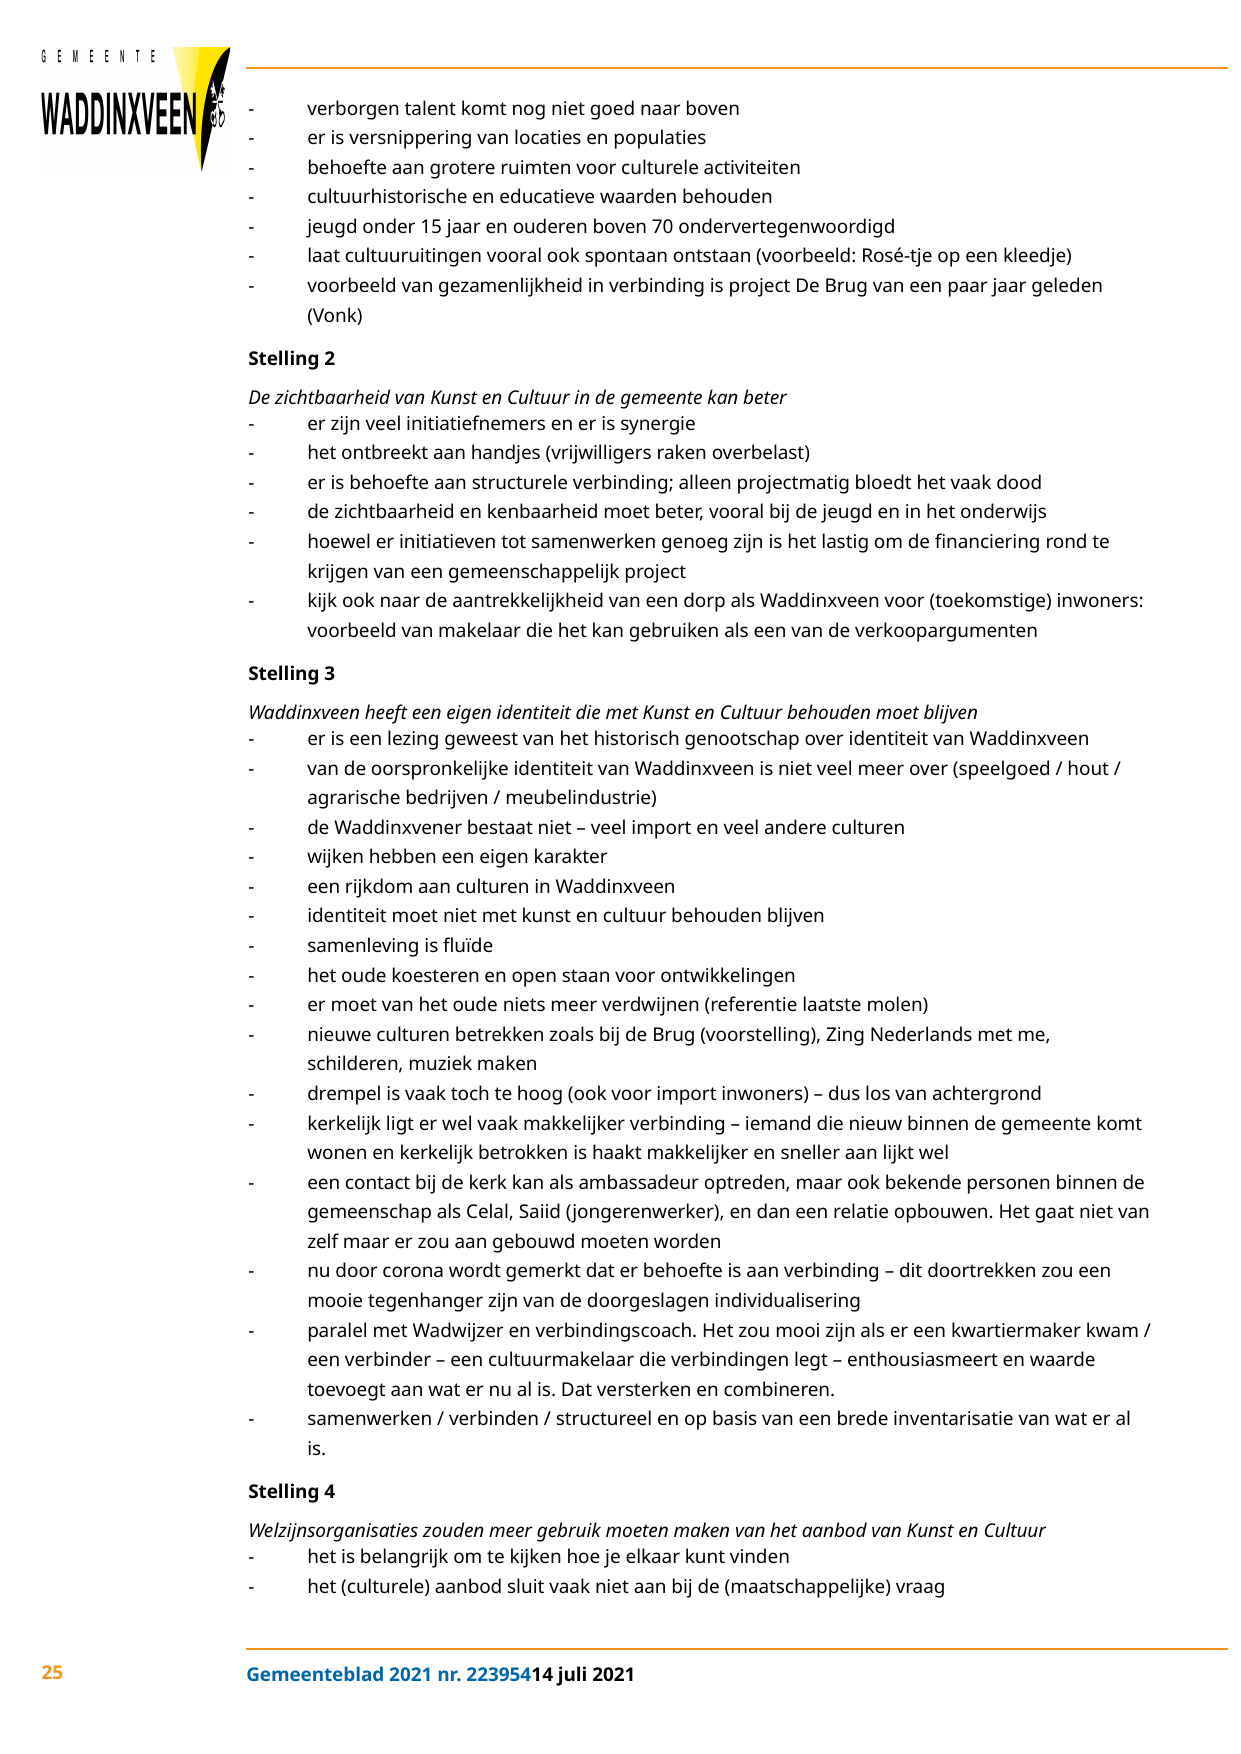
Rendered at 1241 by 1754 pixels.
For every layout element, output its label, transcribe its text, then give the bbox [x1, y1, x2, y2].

text Welzijnsorganisaties zouden meer gebruik moeten maken van het aanbod van Kunst en Cultuur [248, 1518, 1152, 1543]
text Waddinxveen heeft een eigen identiteit die met Kunst en Cultuur behouden moet blijven [248, 699, 1152, 725]
list paralel met Wadwijzer en verbindingscoach. Het zou mooi zijn als er een kwartiermaker kwam / een verbinder – een cultuurmakelaar die verbindingen legt – enthousiasmeert en waarde toevoegt aan wat er nu al is. Dat versterken en combineren. [248, 1317, 1152, 1402]
list hoewel er initiatieven tot samenwerken genoeg zijn is het lastig om de financiering rond te krijgen van een gemeenschappelijk project [248, 528, 1152, 584]
text Stelling 2 [248, 345, 1152, 371]
list nieuwe culturen betrekken zoals bij de Brug (voorstelling), Zing Nederlands met me, schilderen, muziek maken [248, 1021, 1152, 1076]
list het ontbreekt aan handjes (vrijwilligers raken overbelast) [248, 439, 1152, 465]
list behoefte aan grotere ruimten voor culturele activiteiten [248, 154, 1152, 180]
list een contact bij de kerk kan als ambassadeur optreden, maar ook bekende personen binnen de gemeenschap als Celal, Saiid (jongerenwerker), en dan een relatie opbouwen. Het gaat niet van zelf maar er zou aan gebouwd moeten worden [248, 1169, 1152, 1254]
list drempel is vaak toch te hoog (ook voor import inwoners) – dus los van achtergrond [248, 1080, 1152, 1106]
list jeugd onder 15 jaar en ouderen boven 70 ondervertegenwoordigd [248, 213, 1152, 239]
list de Waddinxvener bestaat niet – veel import en veel andere culturen [248, 814, 1152, 840]
list identiteit moet niet met kunst en cultuur behouden blijven [248, 903, 1152, 928]
list wijken hebben een eigen karakter [248, 843, 1152, 869]
list de zichtbaarheid en kenbaarheid moet beter, vooral bij de jeugd en in het onderwijs [248, 499, 1152, 524]
list van de oorspronkelijke identiteit van Waddinxveen is niet veel meer over (speelgoed / hout / agrarische bedrijven / meubelindustrie) [248, 755, 1152, 810]
text De zichtbaarheid van Kunst en Cultuur in de gemeente kan beter [248, 384, 1152, 410]
list laat cultuuruitingen vooral ook spontaan ontstaan (voorbeeld: Rosé-tje op een kleedje) [248, 243, 1152, 268]
text Stelling 3 [248, 660, 1152, 686]
list een rijkdom aan culturen in Waddinxveen [248, 873, 1152, 899]
list er is een lezing geweest van het historisch genootschap over identiteit van Waddinxveen [248, 725, 1152, 751]
list er is versnippering van locaties en populaties [248, 124, 1152, 150]
list samenwerken / verbinden / structureel en op basis van een brede inventarisatie van wat er al is. [248, 1406, 1152, 1461]
list cultuurhistorische en educatieve waarden behouden [248, 183, 1152, 209]
picture [41, 47, 231, 172]
list samenleving is fluïde [248, 932, 1152, 958]
list er moet van het oude niets meer verdwijnen (referentie laatste molen) [248, 991, 1152, 1017]
list voorbeeld van gezamenlijkheid in verbinding is project De Brug van een paar jaar geleden (Vonk) [248, 272, 1152, 328]
list er is behoefte aan structurele verbinding; alleen projectmatig bloedt het vaak dood [248, 469, 1152, 495]
list het (culturele) aanbod sluit vaak niet aan bij de (maatschappelijke) vraag [248, 1573, 1152, 1599]
list het oude koesteren en open staan voor ontwikkelingen [248, 962, 1152, 988]
list er zijn veel initiatiefnemers en er is synergie [248, 410, 1152, 436]
list kijk ook naar de aantrekkelijkheid van een dorp als Waddinxveen voor (toekomstige) inwoners: voorbeeld van makelaar die het kan gebruiken als een van de verkoopargumenten [248, 587, 1152, 643]
text Stelling 4 [248, 1478, 1152, 1504]
list verborgen talent komt nog niet goed naar boven [248, 95, 1152, 121]
list nu door corona wordt gemerkt dat er behoefte is aan verbinding – dit doortrekken zou een mooie tegenhanger zijn van de doorgeslagen individualisering [248, 1258, 1152, 1313]
list het is belangrijk om te kijken hoe je elkaar kunt vinden [248, 1543, 1152, 1569]
list kerkelijk ligt er wel vaak makkelijker verbinding – iemand die nieuw binnen de gemeente komt wonen en kerkelijk betrokken is haakt makkelijker en sneller aan lijkt wel [248, 1110, 1152, 1165]
